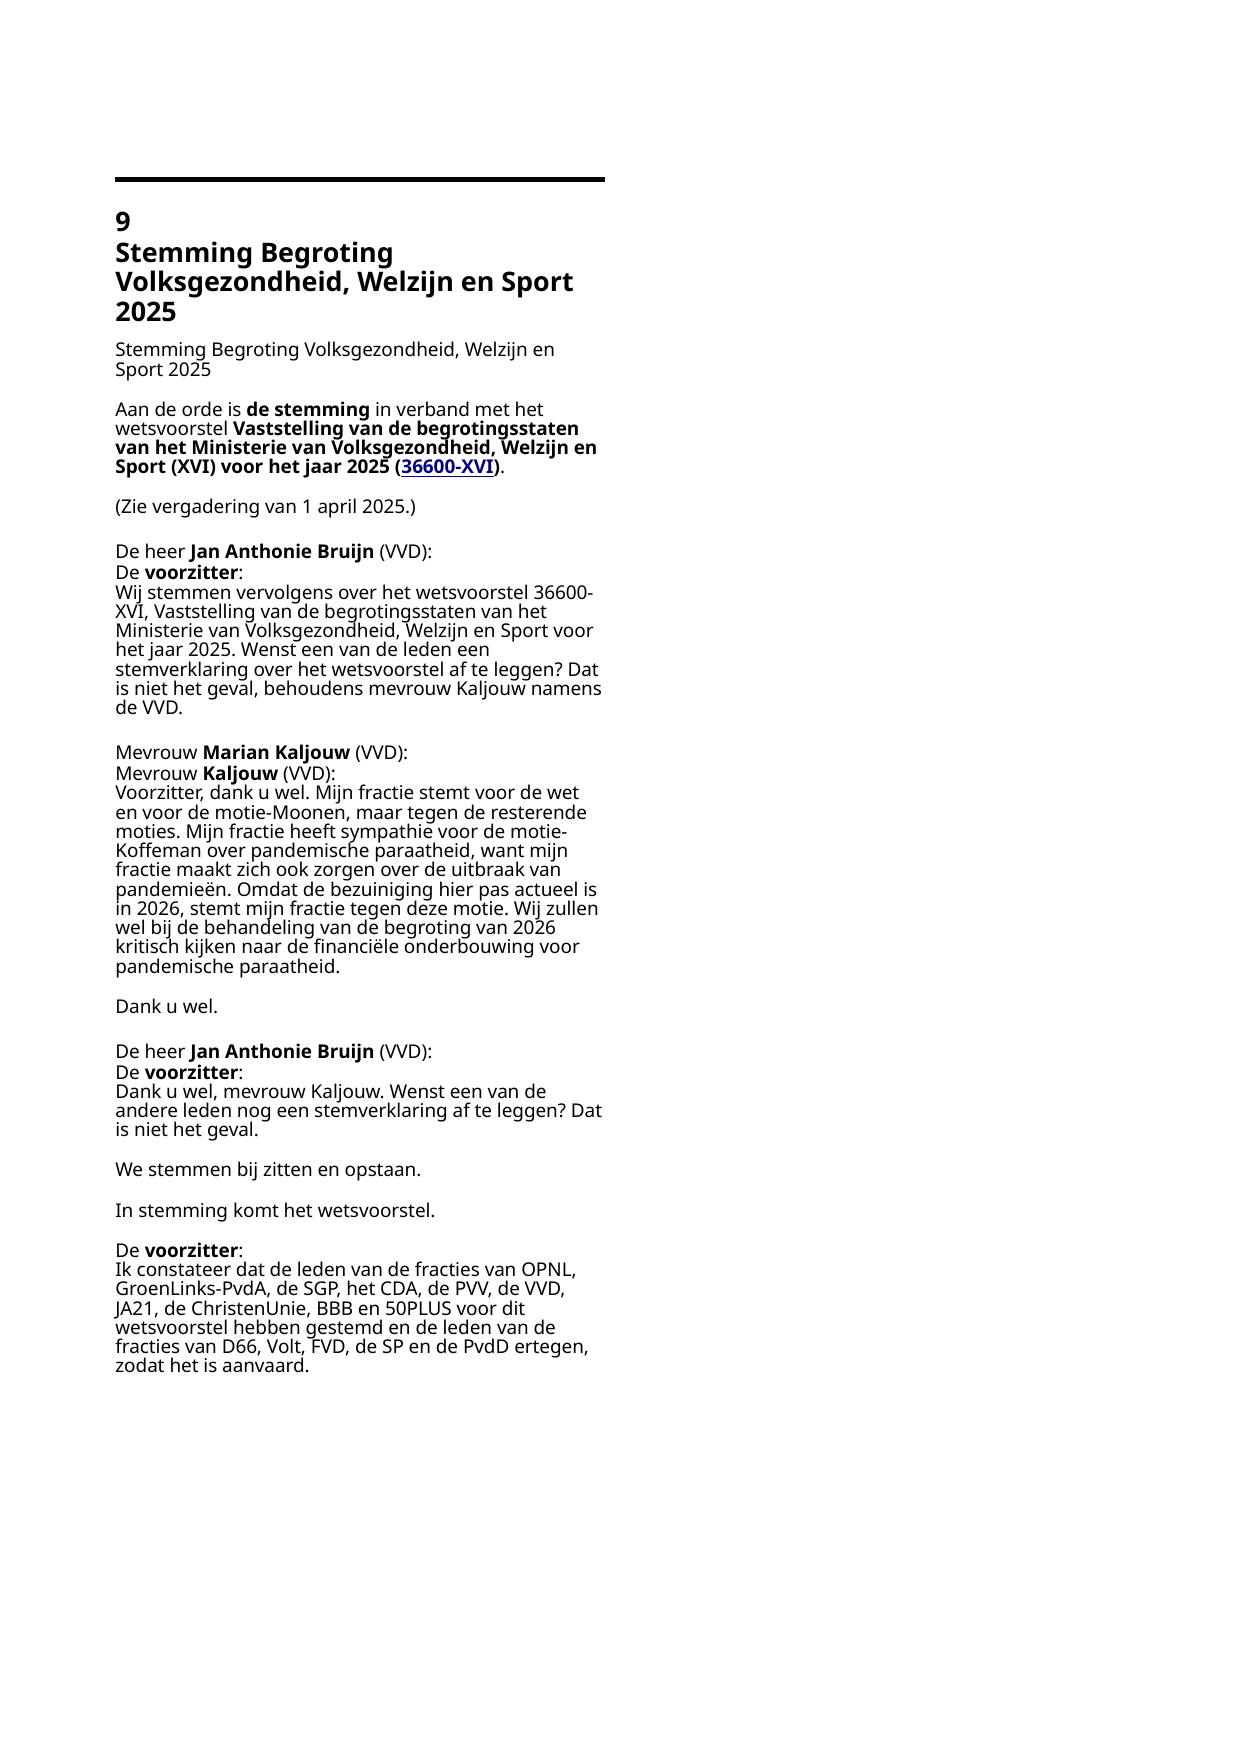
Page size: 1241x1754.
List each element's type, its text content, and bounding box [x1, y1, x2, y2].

text Mevrouw Marian Kaljouw (VVD): [115, 739, 605, 765]
text De heer Jan Anthonie Bruijn (VVD): [115, 1038, 605, 1064]
text Wij stemmen vervolgens over het wetsvoorstel 36600-XVI, Vaststelling van de begrotingsstaten van het Ministerie van Volksgezondheid, Welzijn en Sport voor het jaar 2025. Wenst een van de leden een stemverklaring over het wetsvoorstel af te leggen? Dat is niet het geval, behoudens mevrouw Kaljouw namens de VVD. [115, 584, 605, 718]
text In stemming komt het wetsvoorstel. [115, 1202, 605, 1221]
text Dank u wel, mevrouw Kaljouw. Wenst een van de andere leden nog een stemverklaring af te leggen? Dat is niet het geval. [115, 1083, 605, 1141]
text De voorzitter: [115, 1064, 605, 1083]
text Mevrouw Kaljouw (VVD): [115, 765, 605, 784]
text Dank u wel. [115, 998, 605, 1017]
text (Zie vergadering van 1 april 2025.) [115, 498, 605, 518]
text We stemmen bij zitten en opstaan. [115, 1161, 605, 1181]
text Ik constateer dat de leden van de fracties van OPNL, GroenLinks-PvdA, de SGP, het CDA, de PVV, de VVD, JA21, de ChristenUnie, BBB en 50PLUS voor dit wetsvoorstel hebben gestemd en de leden van de fracties van D66, Volt, FVD, de SP en de PvdD ertegen, zodat het is aanvaard. [115, 1261, 605, 1377]
text 9 [115, 203, 605, 239]
text Stemming Begroting Volksgezondheid, Welzijn en Sport 2025 [115, 341, 605, 380]
text De voorzitter: [115, 1242, 605, 1261]
text Voorzitter, dank u wel. Mijn fractie stemt voor de wet en voor de motie-Moonen, maar tegen de resterende moties. Mijn fractie heeft sympathie voor de motie-Koffeman over pandemische paraatheid, want mijn fractie maakt zich ook zorgen over de uitbraak van pandemieën. Omdat de bezuiniging hier pas actueel is in 2026, stemt mijn fractie tegen deze motie. Wij zullen wel bij de behandeling van de begroting van 2026 kritisch kijken naar de financiële onderbouwing voor pandemische paraatheid. [115, 784, 605, 977]
text De heer Jan Anthonie Bruijn (VVD): [115, 539, 605, 564]
text De voorzitter: [115, 564, 605, 584]
text Stemming Begroting Volksgezondheid, Welzijn en Sport 2025 [115, 239, 605, 341]
text Aan de orde is de stemming in verband met het wetsvoorstel Vaststelling van de begrotingsstaten van het Ministerie van Volksgezondheid, Welzijn en Sport (XVI) voor het jaar 2025 (36600-XVI). [115, 401, 605, 478]
